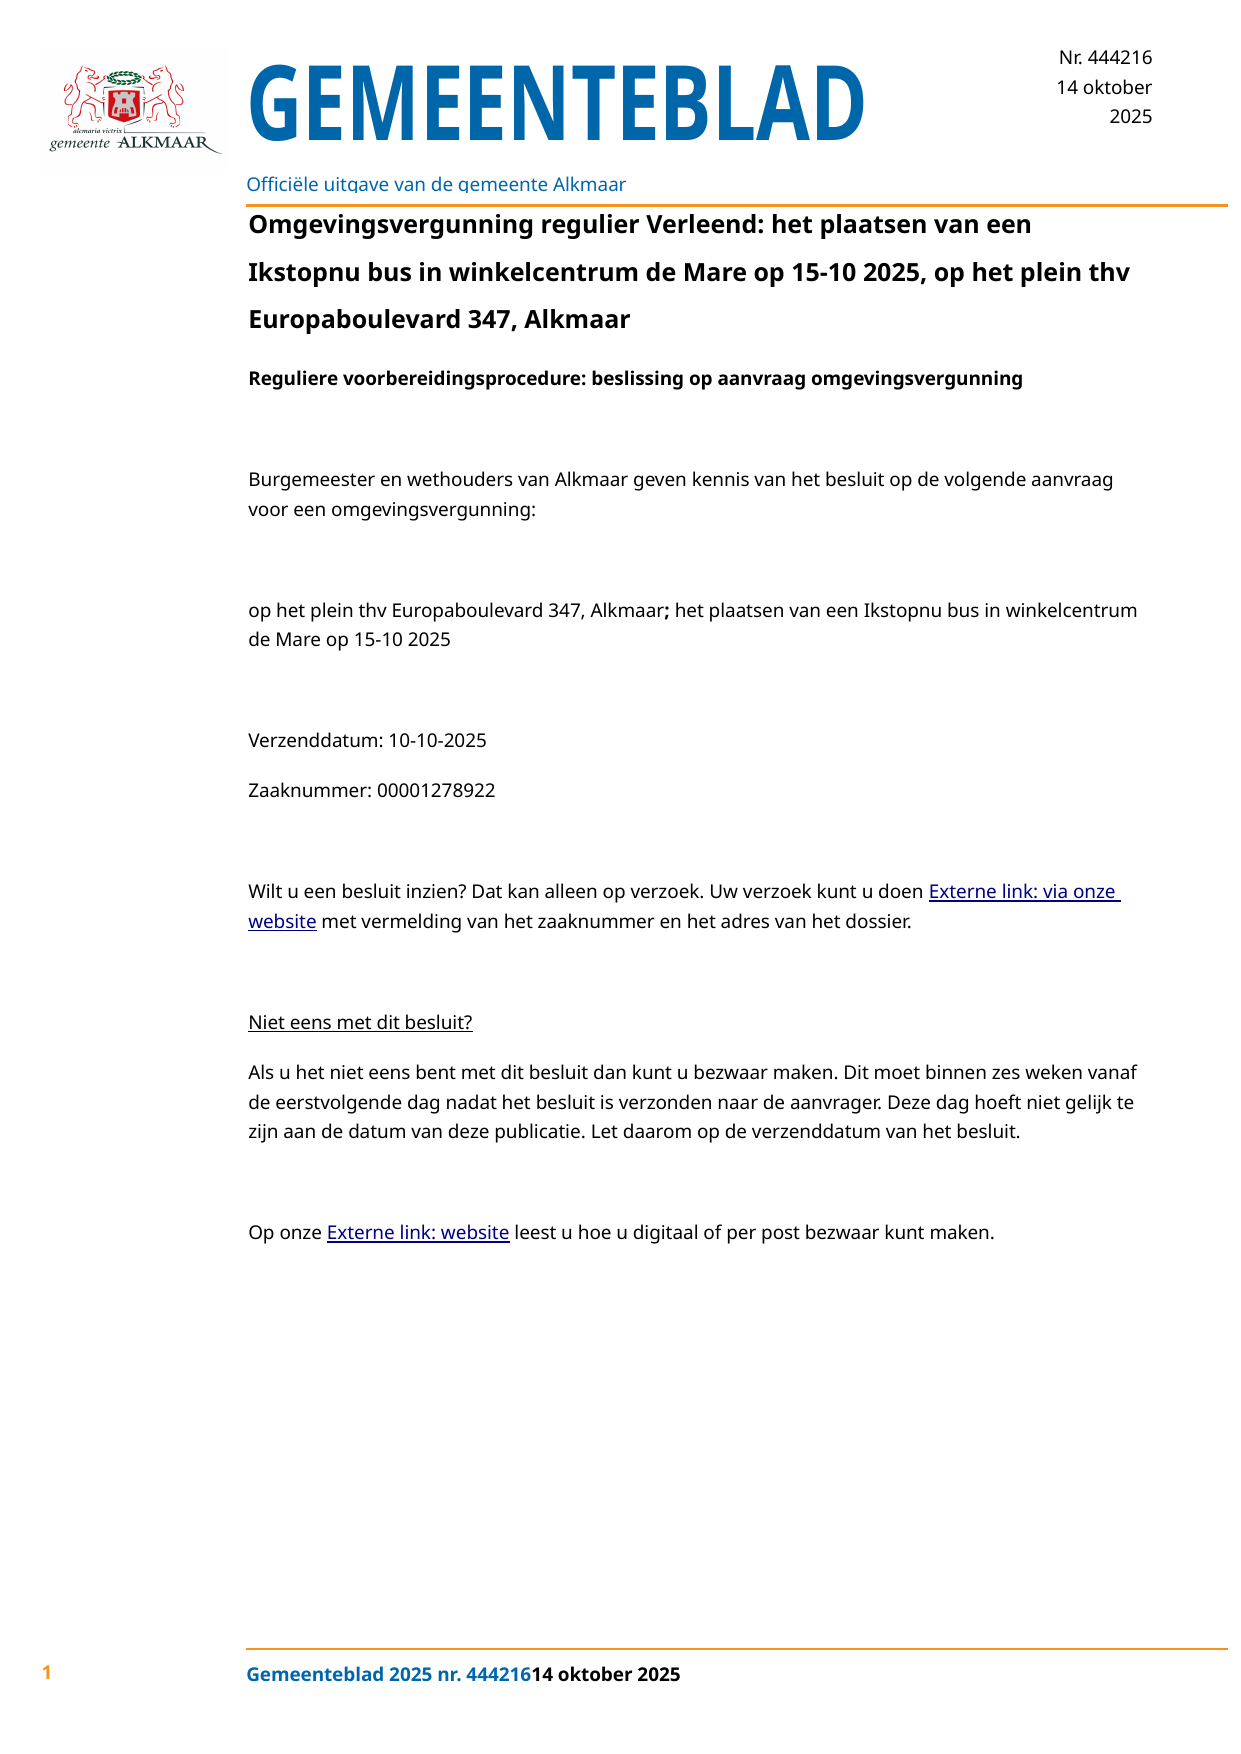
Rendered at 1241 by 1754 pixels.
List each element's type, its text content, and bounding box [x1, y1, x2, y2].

text Niet eens met dit besluit? [248, 1009, 1152, 1034]
text Reguliere voorbereidingsprocedure: beslissing op aanvraag omgevingsvergunning [248, 366, 1152, 391]
text op het plein thv Europaboulevard 347, Alkmaar; het plaatsen van een Ikstopnu bus in winkelcentrum de Mare op 15-10 2025 [248, 597, 1152, 652]
text Verzenddatum: 10-10-2025 [248, 727, 1152, 753]
text Op onze Externe link: website leest u hoe u digitaal of per post bezwaar kunt maken. [248, 1219, 1152, 1245]
text Omgevingsvergunning regulier Verleend: het plaatsen van een Ikstopnu bus in winkelcentrum de Mare op 15-10 2025, op het plein thv Europaboulevard 347, Alkmaar [248, 207, 1152, 336]
text Als u het niet eens bent met dit besluit dan kunt u bezwaar maken. Dit moet binnen zes weken vanaf de eerstvolgende dag nadat het besluit is verzonden naar de aanvrager. Deze dag hoeft niet gelijk te zijn aan de datum van deze publicatie. Let daarom op de verzenddatum van het besluit. [248, 1059, 1152, 1144]
picture [41, 47, 231, 172]
text Wilt u een besluit inzien? Dat kan alleen op verzoek. Uw verzoek kunt u doen Externe link: via onze website met vermelding van het zaaknummer en het adres van het dossier. [248, 878, 1152, 934]
text Burgemeester en wethouders van Alkmaar geven kennis van het besluit op de volgende aanvraag voor een omgevingsvergunning: [248, 466, 1152, 522]
text Zaaknummer: 00001278922 [248, 778, 1152, 803]
